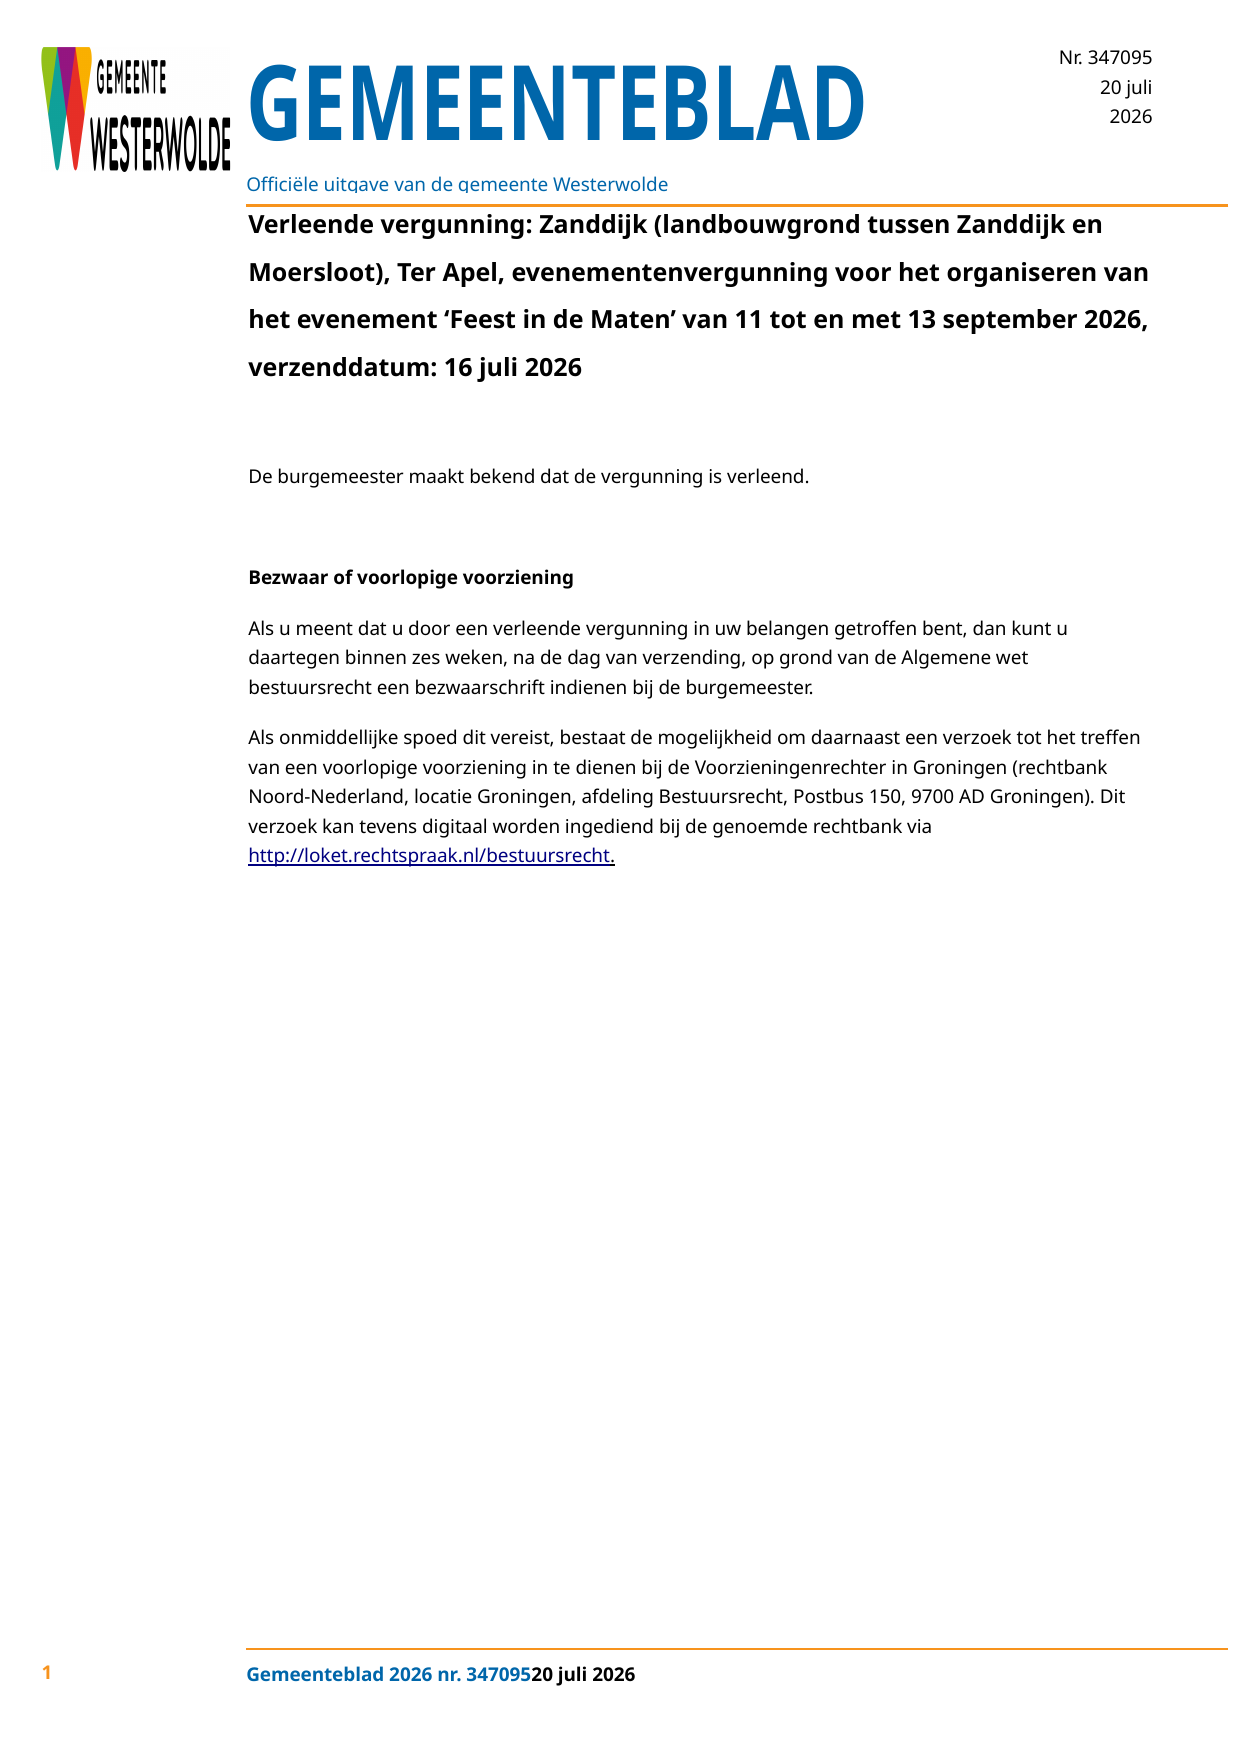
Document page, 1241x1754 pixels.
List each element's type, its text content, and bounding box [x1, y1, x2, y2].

text Verleende vergunning: Zanddijk (landbouwgrond tussen Zanddijk en Moersloot), Ter Apel, evenementenvergunning voor het organiseren van het evenement ‘Feest in de Maten’ van 11 tot en met 13 september 2026, verzenddatum: 16 juli 2026 [248, 207, 1152, 384]
text Als u meent dat u door een verleende vergunning in uw belangen getroffen bent, dan kunt u daartegen binnen zes weken, na de dag van verzending, op grond van de Algemene wet bestuursrecht een bezwaarschrift indienen bij de burgemeester. [248, 615, 1152, 700]
picture [41, 47, 231, 172]
text Als onmiddellijke spoed dit vereist, bestaat de mogelijkheid om daarnaast een verzoek tot het treffen van een voorlopige voorziening in te dienen bij de Voorzieningenrechter in Groningen (rechtbank Noord-Nederland, locatie Groningen, afdeling Bestuursrecht, Postbus 150, 9700 AD Groningen). Dit verzoek kan tevens digitaal worden ingediend bij de genoemde rechtbank via http://loket.rechtspraak.nl/bestuursrecht. [248, 724, 1152, 868]
text De burgemeester maakt bekend dat de vergunning is verleend. [248, 463, 1152, 489]
text Bezwaar of voorlopige voorziening [248, 564, 1152, 590]
